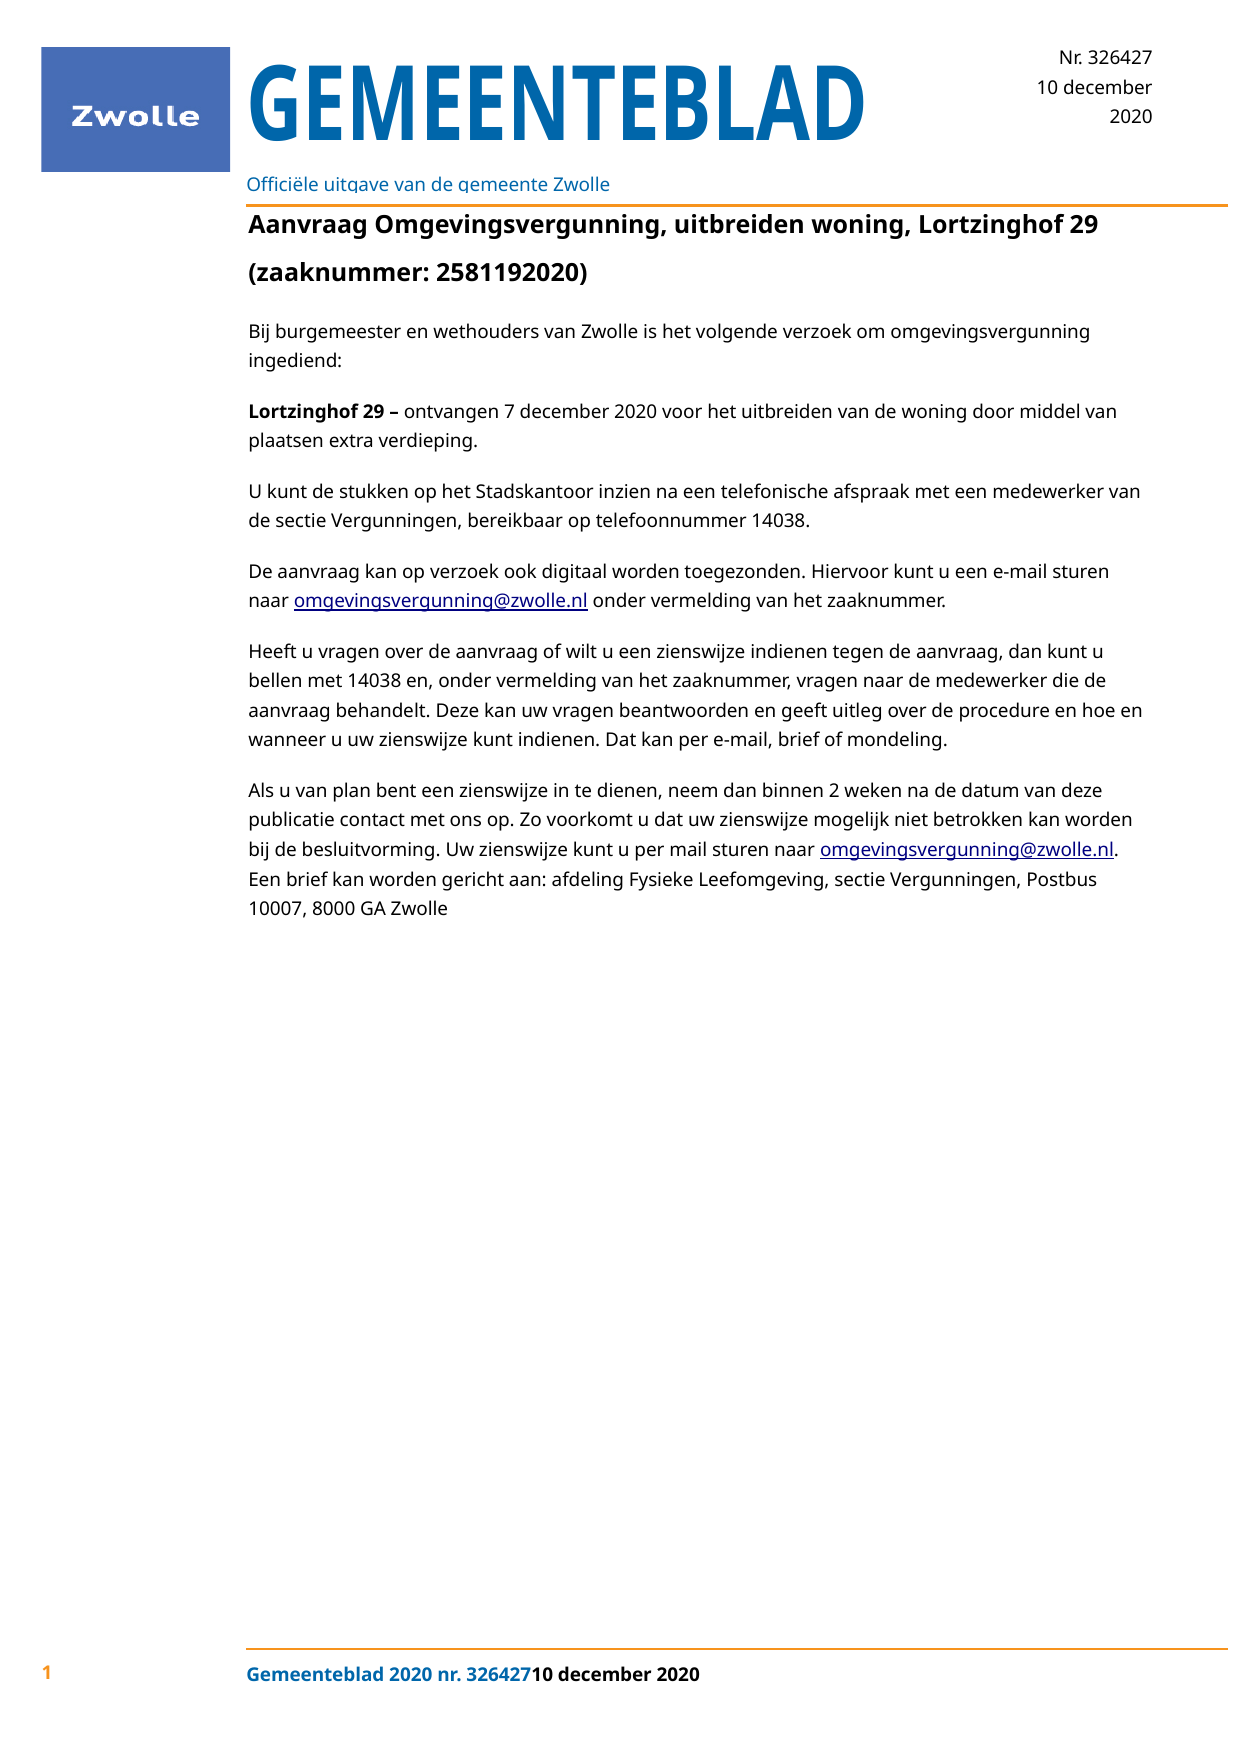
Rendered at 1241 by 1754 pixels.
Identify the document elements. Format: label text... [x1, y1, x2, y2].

text Als u van plan bent een zienswijze in te dienen, neem dan binnen 2 weken na de datum van deze publicatie contact met ons op. Zo voorkomt u dat uw zienswijze mogelijk niet betrokken kan worden bij de besluitvorming. Uw zienswijze kunt u per mail sturen naar omgevingsvergunning@zwolle.nl. Een brief kan worden gericht aan: afdeling Fysieke Leefomgeving, sectie Vergunningen, Postbus 10007, 8000 GA Zwolle [248, 777, 1152, 921]
text Bij burgemeester en wethouders van Zwolle is het volgende verzoek om omgevingsvergunning ingediend: [248, 318, 1152, 373]
text Heeft u vragen over de aanvraag of wilt u een zienswijze indienen tegen de aanvraag, dan kunt u bellen met 14038 en, onder vermelding van het zaaknummer, vragen naar de medewerker die de aanvraag behandelt. Deze kan uw vragen beantwoorden en geeft uitleg over de procedure en hoe en wanneer u uw zienswijze kunt indienen. Dat kan per e-mail, brief of mondeling. [248, 638, 1152, 752]
text Lortzinghof 29 – ontvangen 7 december 2020 voor het uitbreiden van de woning door middel van plaatsen extra verdieping. [248, 398, 1152, 453]
text De aanvraag kan op verzoek ook digitaal worden toegezonden. Hiervoor kunt u een e-mail sturen naar omgevingsvergunning@zwolle.nl onder vermelding van het zaaknummer. [248, 558, 1152, 613]
text U kunt de stukken op het Stadskantoor inzien na een telefonische afspraak met een medewerker van de sectie Vergunningen, bereikbaar op telefoonnummer 14038. [248, 478, 1152, 533]
text Aanvraag Omgevingsvergunning, uitbreiden woning, Lortzinghof 29 (zaaknummer: 2581192020) [248, 207, 1152, 288]
picture [41, 47, 231, 172]
